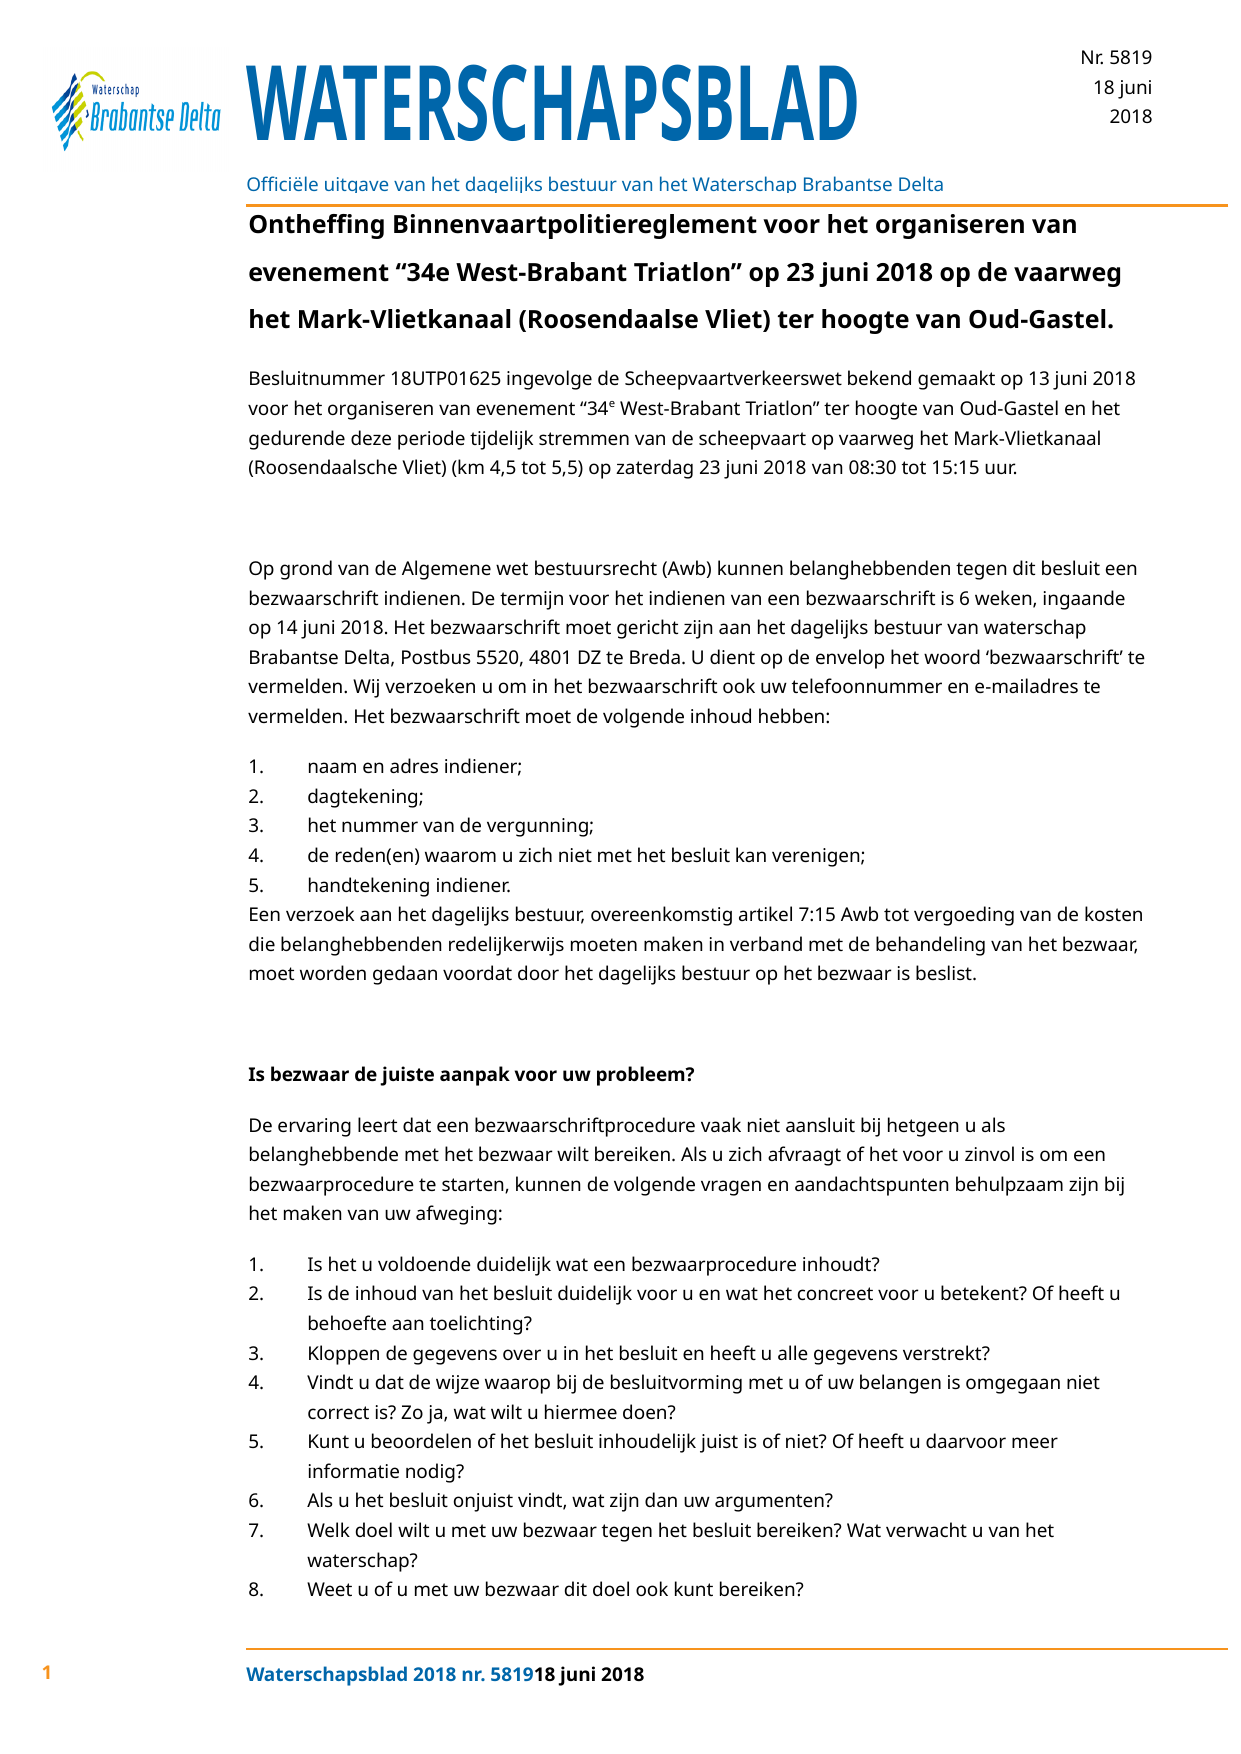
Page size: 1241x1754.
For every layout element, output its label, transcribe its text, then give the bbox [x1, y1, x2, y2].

text De ervaring leert dat een bezwaarschriftprocedure vaak niet aansluit bij hetgeen u als belanghebbende met het bezwaar wilt bereiken. Als u zich afvraagt of het voor u zinvol is om een bezwaarprocedure te starten, kunnen de volgende vragen en aandachtspunten behulpzaam zijn bij het maken van uw afweging: [248, 1112, 1152, 1226]
text Besluitnummer 18UTP01625 ingevolge de Scheepvaartverkeerswet bekend gemaakt op 13 juni 2018 voor het organiseren van evenement “34e West-Brabant Triatlon” ter hoogte van Oud-Gastel en het gedurende deze periode tijdelijk stremmen van de scheepvaart op vaarweg het Mark-Vlietkanaal (Roosendaalsche Vliet) (km 4,5 tot 5,5) op zaterdag 23 juni 2018 van 08:30 tot 15:15 uur. [248, 366, 1152, 480]
text Ontheffing Binnenvaartpolitiereglement voor het organiseren van evenement “34e West-Brabant Triatlon” op 23 juni 2018 op de vaarweg het Mark-Vlietkanaal (Roosendaalse Vliet) ter hoogte van Oud-Gastel. [248, 207, 1152, 336]
list Is het u voldoende duidelijk wat een bezwaarprocedure inhoudt? [248, 1251, 1152, 1277]
list Kloppen de gegevens over u in het besluit en heeft u alle gegevens verstrekt? [248, 1340, 1152, 1365]
text Op grond van de Algemene wet bestuursrecht (Awb) kunnen belanghebbenden tegen dit besluit een bezwaarschrift indienen. De termijn voor het indienen van een bezwaarschrift is 6 weken, ingaande op 14 juni 2018. Het bezwaarschrift moet gericht zijn aan het dagelijks bestuur van waterschap Brabantse Delta, Postbus 5520, 4801 DZ te Breda. U dient op de envelop het woord ‘bezwaarschrift’ te vermelden. Wij verzoeken u om in het bezwaarschrift ook uw telefoonnummer en e‑mailadres te vermelden. Het bezwaarschrift moet de volgende inhoud hebben: [248, 555, 1152, 729]
list het nummer van de vergunning; [248, 813, 1152, 838]
list Welk doel wilt u met uw bezwaar tegen het besluit bereiken? Wat verwacht u van het waterschap? [248, 1517, 1152, 1572]
list handtekening indiener. [248, 872, 1152, 897]
text Een verzoek aan het dagelijks bestuur, overeenkomstig artikel 7:15 Awb tot vergoeding van de kosten die belanghebbenden redelijkerwijs moeten maken in verband met de behandeling van het bezwaar, moet worden gedaan voordat door het dagelijks bestuur op het bezwaar is beslist. [248, 901, 1152, 986]
list Als u het besluit onjuist vindt, wat zijn dan uw argumenten? [248, 1488, 1152, 1513]
list de reden(en) waarom u zich niet met het besluit kan verenigen; [248, 842, 1152, 868]
list Vindt u dat de wijze waarop bij de besluitvorming met u of uw belangen is omgegaan niet correct is? Zo ja, wat wilt u hiermee doen? [248, 1369, 1152, 1424]
list naam en adres indiener; [248, 753, 1152, 779]
list Kunt u beoordelen of het besluit inhoudelijk juist is of niet? Of heeft u daarvoor meer informatie nodig? [248, 1428, 1152, 1484]
text Is bezwaar de juiste aanpak voor uw probleem? [248, 1061, 1152, 1087]
picture [41, 47, 231, 172]
list Is de inhoud van het besluit duidelijk voor u en wat het concreet voor u betekent? Of heeft u behoefte aan toelichting? [248, 1281, 1152, 1336]
list Weet u of u met uw bezwaar dit doel ook kunt bereiken? [248, 1576, 1152, 1602]
list dagtekening; [248, 783, 1152, 809]
